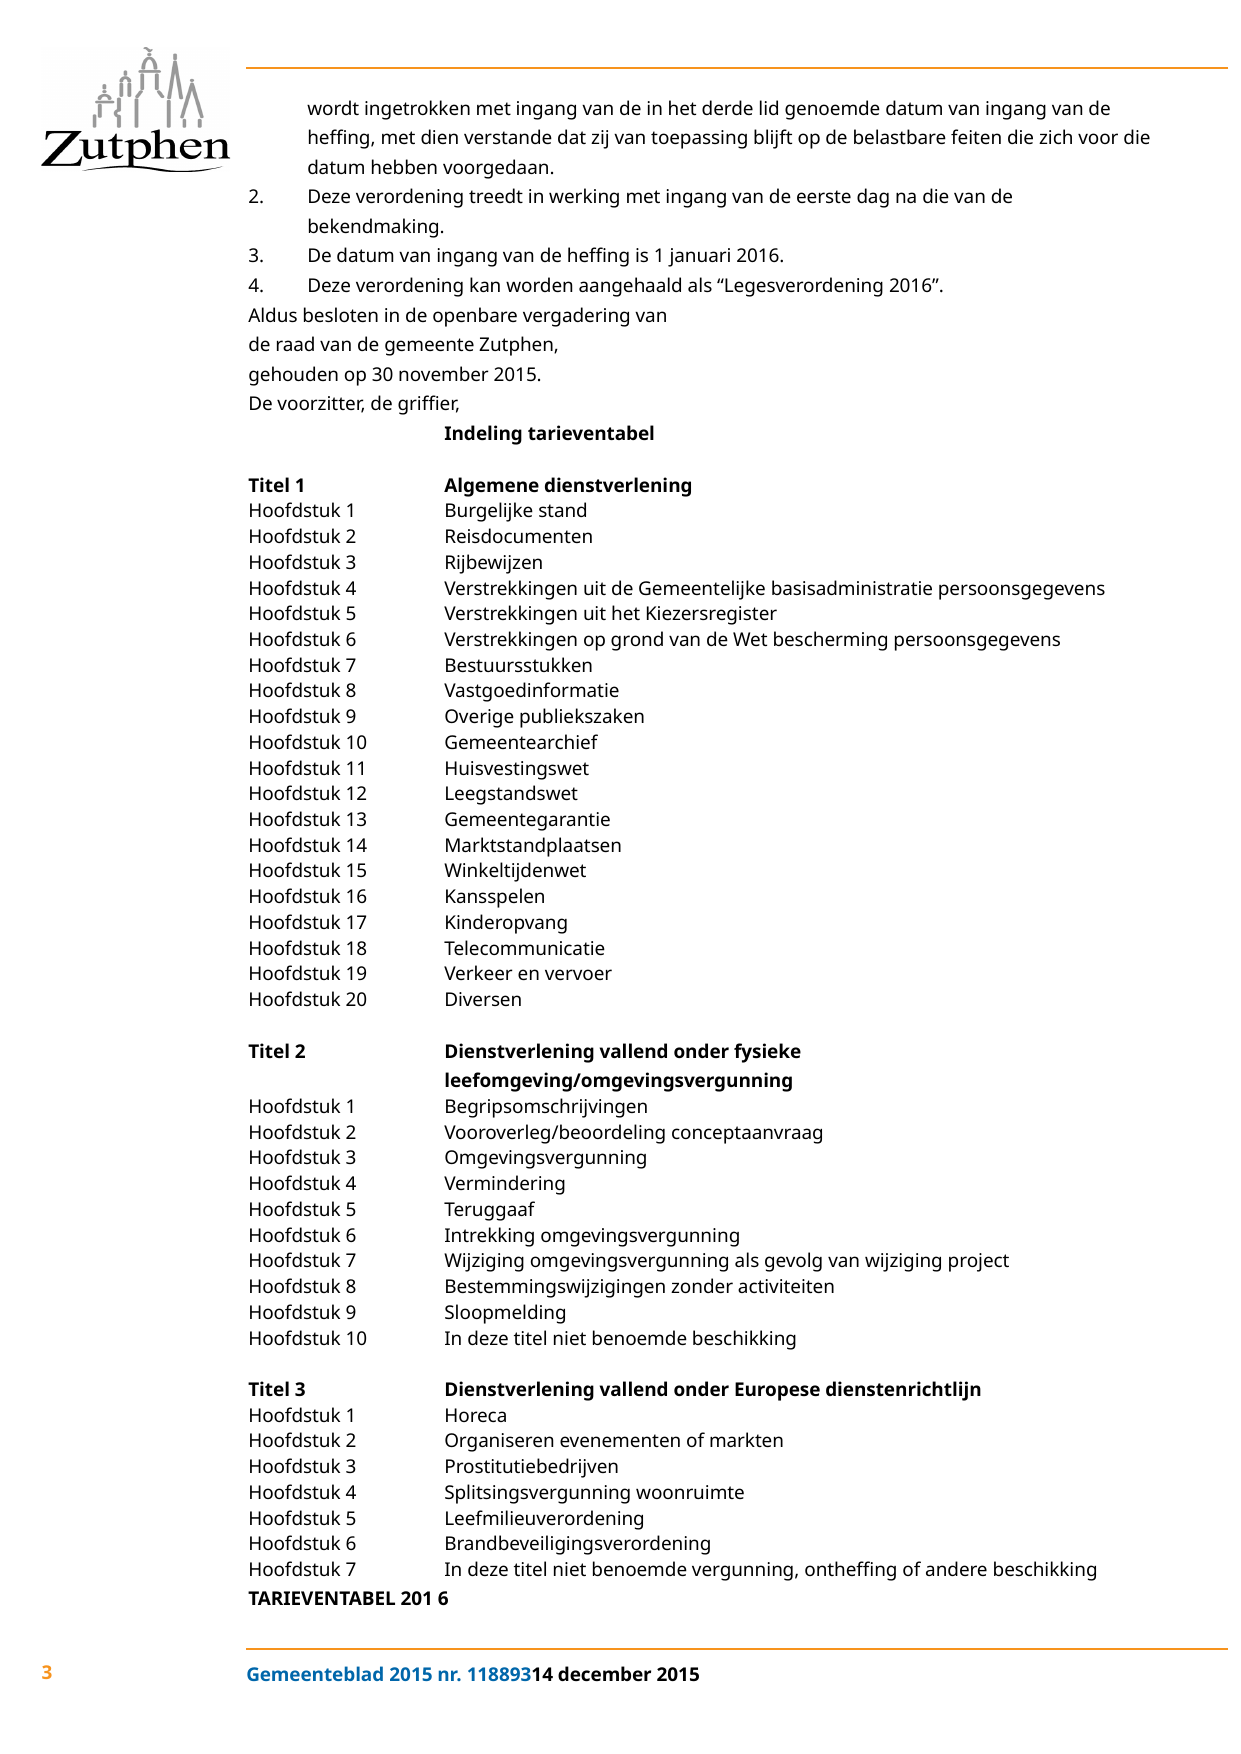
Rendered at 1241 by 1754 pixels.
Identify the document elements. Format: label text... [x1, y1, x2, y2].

table_cell Begripsomschrijvingen [444, 1093, 1152, 1119]
table_cell Hoofdstuk 4 [248, 1479, 444, 1505]
table_cell Brandbeveiligingsverordening [444, 1531, 1152, 1556]
table_cell Hoofdstuk 8 [248, 1273, 444, 1299]
table_cell Vermindering [444, 1170, 1152, 1196]
table_cell Hoofdstuk 17 [248, 909, 444, 935]
table_cell Hoofdstuk 9 [248, 1299, 444, 1325]
table_cell Hoofdstuk 16 [248, 884, 444, 909]
table_cell Kinderopvang [444, 909, 1152, 935]
table_cell Teruggaaf [444, 1196, 1152, 1222]
list Deze verordening treedt in werking met ingang van de eerste dag na die van de bekendmaking. [248, 183, 1152, 239]
table_cell Hoofdstuk 6 [248, 626, 444, 652]
table_cell Leegstandswet [444, 781, 1152, 806]
text de raad van de gemeente Zutphen, [248, 331, 1152, 357]
table_cell [248, 446, 444, 472]
table_cell Verstrekkingen uit het Kiezersregister [444, 600, 1152, 626]
table_cell Titel 2 [248, 1038, 444, 1093]
table_cell Hoofdstuk 1 [248, 1402, 444, 1428]
table_cell Verstrekkingen op grond van de Wet bescherming persoonsgegevens [444, 626, 1152, 652]
table_cell Hoofdstuk 4 [248, 575, 444, 600]
table_cell Hoofdstuk 3 [248, 1145, 444, 1170]
table_cell Hoofdstuk 19 [248, 961, 444, 986]
table_cell Dienstverlening vallend onder fysieke leefomgeving/omgevingsvergunning [444, 1038, 1152, 1093]
list De datum van ingang van de heffing is 1 januari 2016. [248, 243, 1152, 268]
table_cell Dienstverlening vallend onder Europese dienstenrichtlijn [444, 1376, 1152, 1402]
table_cell Hoofdstuk 5 [248, 600, 444, 626]
table_cell Hoofdstuk 3 [248, 549, 444, 575]
table_cell Sloopmelding [444, 1299, 1152, 1325]
text TARIEVENTABEL 201 6 [248, 1585, 1152, 1611]
table_cell Hoofdstuk 5 [248, 1505, 444, 1531]
table_cell Vooroverleg/beoordeling conceptaanvraag [444, 1119, 1152, 1144]
picture [41, 47, 231, 172]
table_cell Diversen [444, 986, 1152, 1012]
table_header [248, 420, 444, 446]
table_cell Hoofdstuk 10 [248, 1325, 444, 1350]
table_cell Hoofdstuk 7 [248, 652, 444, 678]
table_cell Hoofdstuk 14 [248, 832, 444, 858]
table_cell [248, 1012, 444, 1038]
table_cell Hoofdstuk 18 [248, 935, 444, 961]
table_cell Wijziging omgevingsvergunning als gevolg van wijziging project [444, 1248, 1152, 1273]
table_cell Marktstandplaatsen [444, 832, 1152, 858]
table_cell Hoofdstuk 8 [248, 678, 444, 703]
table_cell Hoofdstuk 11 [248, 755, 444, 781]
table_cell [248, 1350, 444, 1376]
table_cell Bestemmingswijzigingen zonder activiteiten [444, 1273, 1152, 1299]
table_cell Hoofdstuk 7 [248, 1556, 444, 1582]
table_cell Prostitutiebedrijven [444, 1453, 1152, 1479]
table_cell Hoofdstuk 1 [248, 1093, 444, 1119]
table_cell Hoofdstuk 13 [248, 806, 444, 832]
text De voorzitter, de griffier, [248, 391, 1152, 416]
list wordt ingetrokken met ingang van de in het derde lid genoemde datum van ingang van de heffing, met dien verstande dat zij van toepassing blijft op de belastbare feiten die zich voor die datum hebben voorgedaan. [248, 95, 1152, 180]
table_cell Hoofdstuk 6 [248, 1222, 444, 1247]
table_cell Verstrekkingen uit de Gemeentelijke basisadministratie persoonsgegevens [444, 575, 1152, 600]
table_header Indeling tarieventabel [444, 420, 1152, 446]
table_cell Hoofdstuk 5 [248, 1196, 444, 1222]
table_cell Rijbewijzen [444, 549, 1152, 575]
table_cell Verkeer en vervoer [444, 961, 1152, 986]
text gehouden op 30 november 2015. [248, 361, 1152, 387]
table_cell Hoofdstuk 15 [248, 858, 444, 883]
table_cell Reisdocumenten [444, 523, 1152, 549]
table_cell Hoofdstuk 3 [248, 1453, 444, 1479]
table_cell Leefmilieuverordening [444, 1505, 1152, 1531]
table_cell Vastgoedinformatie [444, 678, 1152, 703]
table_cell Overige publiekszaken [444, 703, 1152, 729]
table_cell Hoofdstuk 9 [248, 703, 444, 729]
table_cell Algemene dienstverlening [444, 472, 1152, 497]
table_cell Huisvestingswet [444, 755, 1152, 781]
table_cell Titel 1 [248, 472, 444, 497]
table_cell Hoofdstuk 6 [248, 1531, 444, 1556]
table_cell Hoofdstuk 1 [248, 498, 444, 523]
table_cell Hoofdstuk 20 [248, 986, 444, 1012]
table_cell Gemeentegarantie [444, 806, 1152, 832]
table_cell [444, 1012, 1152, 1038]
list Deze verordening kan worden aangehaald als “Legesverordening 2016”. [248, 272, 1152, 298]
table_cell Hoofdstuk 12 [248, 781, 444, 806]
table_cell [444, 446, 1152, 472]
table_cell Telecommunicatie [444, 935, 1152, 961]
table_cell Omgevingsvergunning [444, 1145, 1152, 1170]
table_cell Organiseren evenementen of markten [444, 1428, 1152, 1453]
table_cell Winkeltijdenwet [444, 858, 1152, 883]
table_cell Kansspelen [444, 884, 1152, 909]
table_cell Burgelijke stand [444, 498, 1152, 523]
table_cell Hoofdstuk 4 [248, 1170, 444, 1196]
table_cell Hoofdstuk 7 [248, 1248, 444, 1273]
table_cell Bestuursstukken [444, 652, 1152, 678]
table_cell Titel 3 [248, 1376, 444, 1402]
table_cell Horeca [444, 1402, 1152, 1428]
table_cell Gemeentearchief [444, 729, 1152, 755]
table_cell Hoofdstuk 2 [248, 523, 444, 549]
table_cell In deze titel niet benoemde beschikking [444, 1325, 1152, 1350]
table_cell Hoofdstuk 10 [248, 729, 444, 755]
table_cell Hoofdstuk 2 [248, 1428, 444, 1453]
table_cell Intrekking omgevingsvergunning [444, 1222, 1152, 1247]
text Aldus besloten in de openbare vergadering van [248, 302, 1152, 328]
table_cell Hoofdstuk 2 [248, 1119, 444, 1144]
table_cell In deze titel niet benoemde vergunning, ontheffing of andere beschikking [444, 1556, 1152, 1582]
table_cell [444, 1350, 1152, 1376]
table_cell Splitsingsvergunning woonruimte [444, 1479, 1152, 1505]
